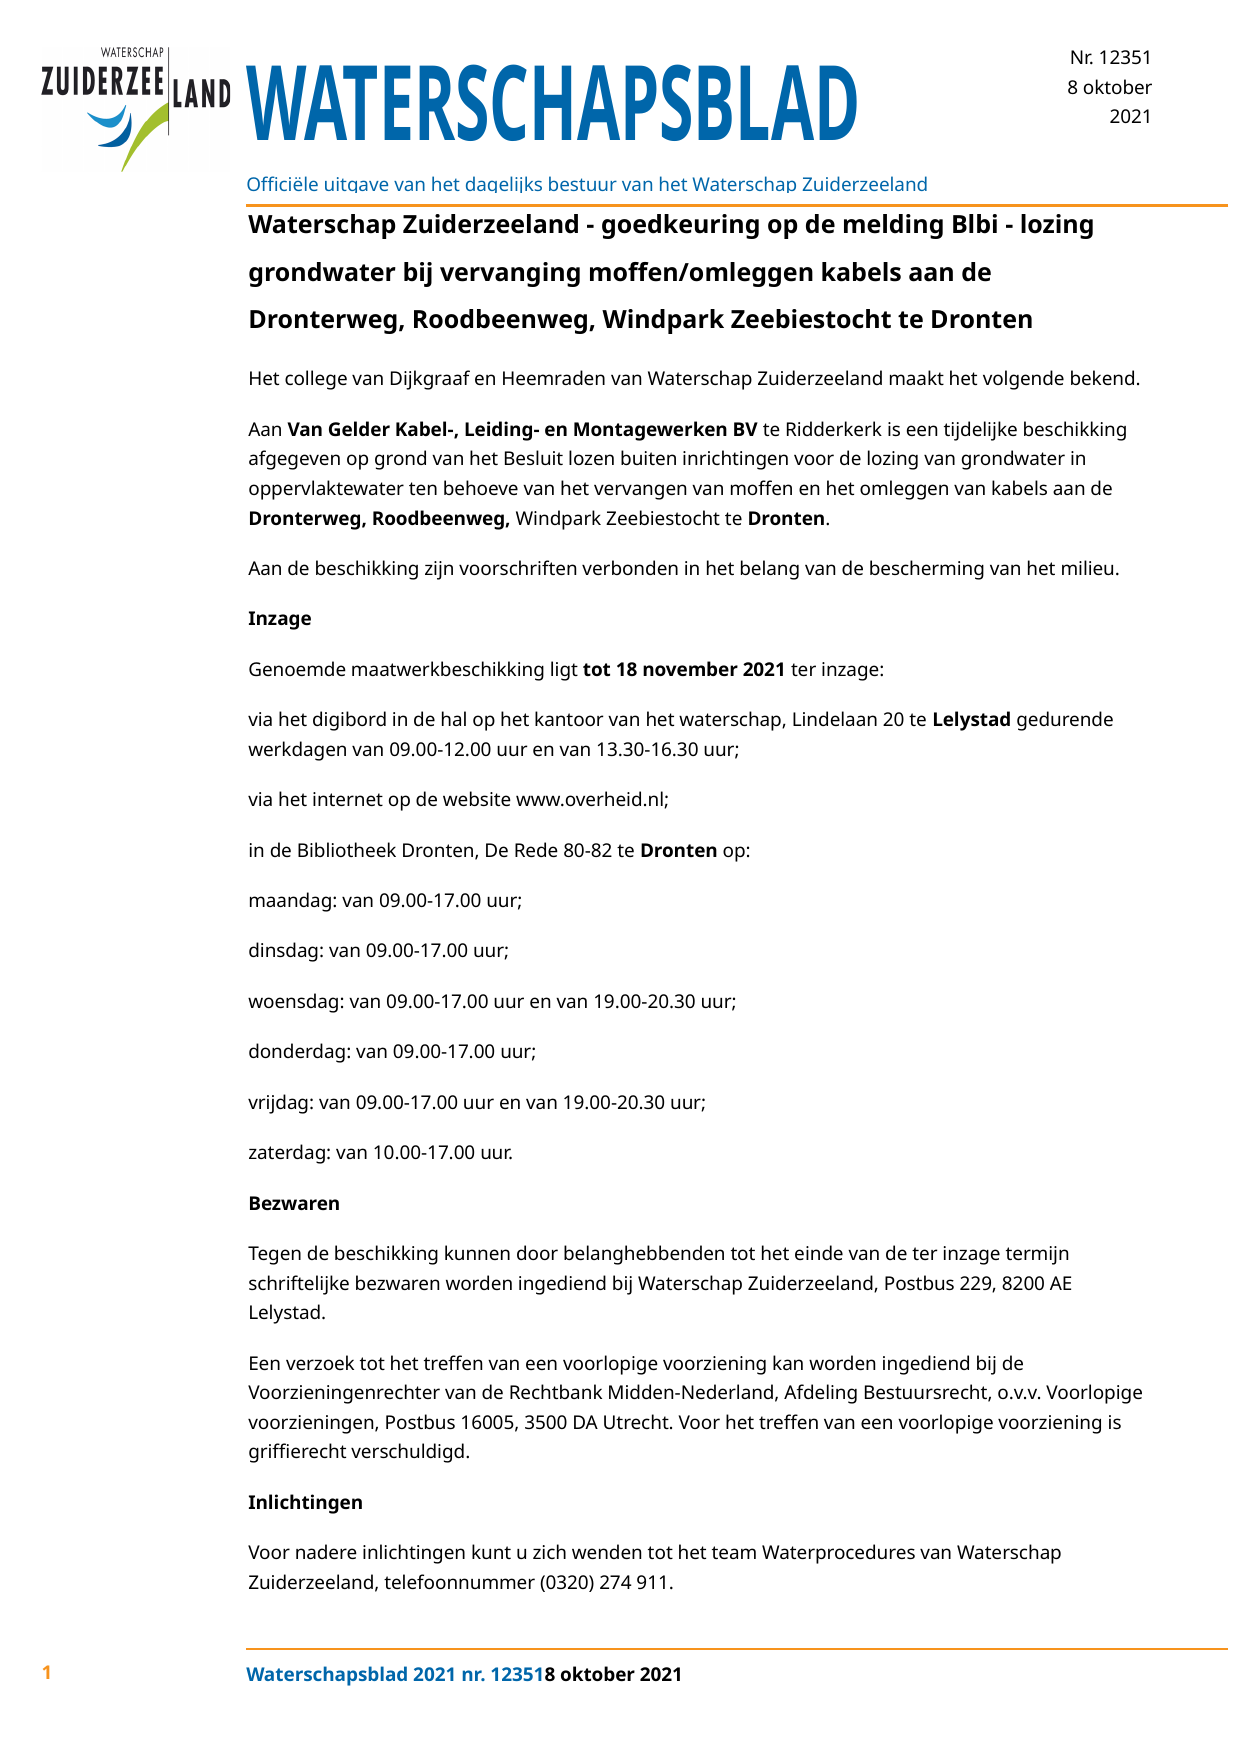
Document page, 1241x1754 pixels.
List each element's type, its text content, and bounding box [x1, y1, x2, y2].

text Inzage [248, 606, 1152, 631]
text vrijdag: van 09.00-17.00 uur en van 19.00-20.30 uur; [248, 1089, 1152, 1114]
text Tegen de beschikking kunnen door belanghebbenden tot het einde van de ter inzage termijn schriftelijke bezwaren worden ingediend bij Waterschap Zuiderzeeland, Postbus 229, 8200 AE Lelystad. [248, 1240, 1152, 1325]
text Een verzoek tot het treffen van een voorlopige voorziening kan worden ingediend bij de Voorzieningenrechter van de Rechtbank Midden-Nederland, Afdeling Bestuursrecht, o.v.v. Voorlopige voorzieningen, Postbus 16005, 3500 DA Utrecht. Voor het treffen van een voorlopige voorziening is griffierecht verschuldigd. [248, 1350, 1152, 1464]
text maandag: van 09.00-17.00 uur; [248, 887, 1152, 913]
text Voor nadere inlichtingen kunt u zich wenden tot het team Waterprocedures van Waterschap Zuiderzeeland, telefoonnummer (0320) 274 911. [248, 1539, 1152, 1594]
text Bezwaren [248, 1190, 1152, 1215]
text donderdag: van 09.00-17.00 uur; [248, 1038, 1152, 1064]
text zaterdag: van 10.00-17.00 uur. [248, 1139, 1152, 1165]
picture [41, 47, 231, 172]
text via het digibord in de hal op het kantoor van het waterschap, Lindelaan 20 te Lelystad gedurende werkdagen van 09.00-12.00 uur en van 13.30-16.30 uur; [248, 706, 1152, 762]
text Waterschap Zuiderzeeland - goedkeuring op de melding Blbi - lozing grondwater bij vervanging moffen/omleggen kabels aan de Dronterweg, Roodbeenweg, Windpark Zeebiestocht te Dronten [248, 207, 1152, 336]
text woensdag: van 09.00-17.00 uur en van 19.00-20.30 uur; [248, 988, 1152, 1014]
text Aan Van Gelder Kabel-, Leiding- en Montagewerken BV te Ridderkerk is een tijdelijke beschikking afgegeven op grond van het Besluit lozen buiten inrichtingen voor de lozing van grondwater in oppervlaktewater ten behoeve van het vervangen van moffen en het omleggen van kabels aan de Dronterweg, Roodbeenweg, Windpark Zeebiestocht te Dronten. [248, 416, 1152, 530]
text in de Bibliotheek Dronten, De Rede 80-82 te Dronten op: [248, 837, 1152, 862]
text dinsdag: van 09.00-17.00 uur; [248, 938, 1152, 963]
text via het internet op de website www.overheid.nl; [248, 786, 1152, 812]
text Het college van Dijkgraaf en Heemraden van Waterschap Zuiderzeeland maakt het volgende bekend. [248, 366, 1152, 391]
text Aan de beschikking zijn voorschriften verbonden in het belang van de bescherming van het milieu. [248, 555, 1152, 581]
text Inlichtingen [248, 1489, 1152, 1514]
text Genoemde maatwerkbeschikking ligt tot 18 november 2021 ter inzage: [248, 656, 1152, 682]
